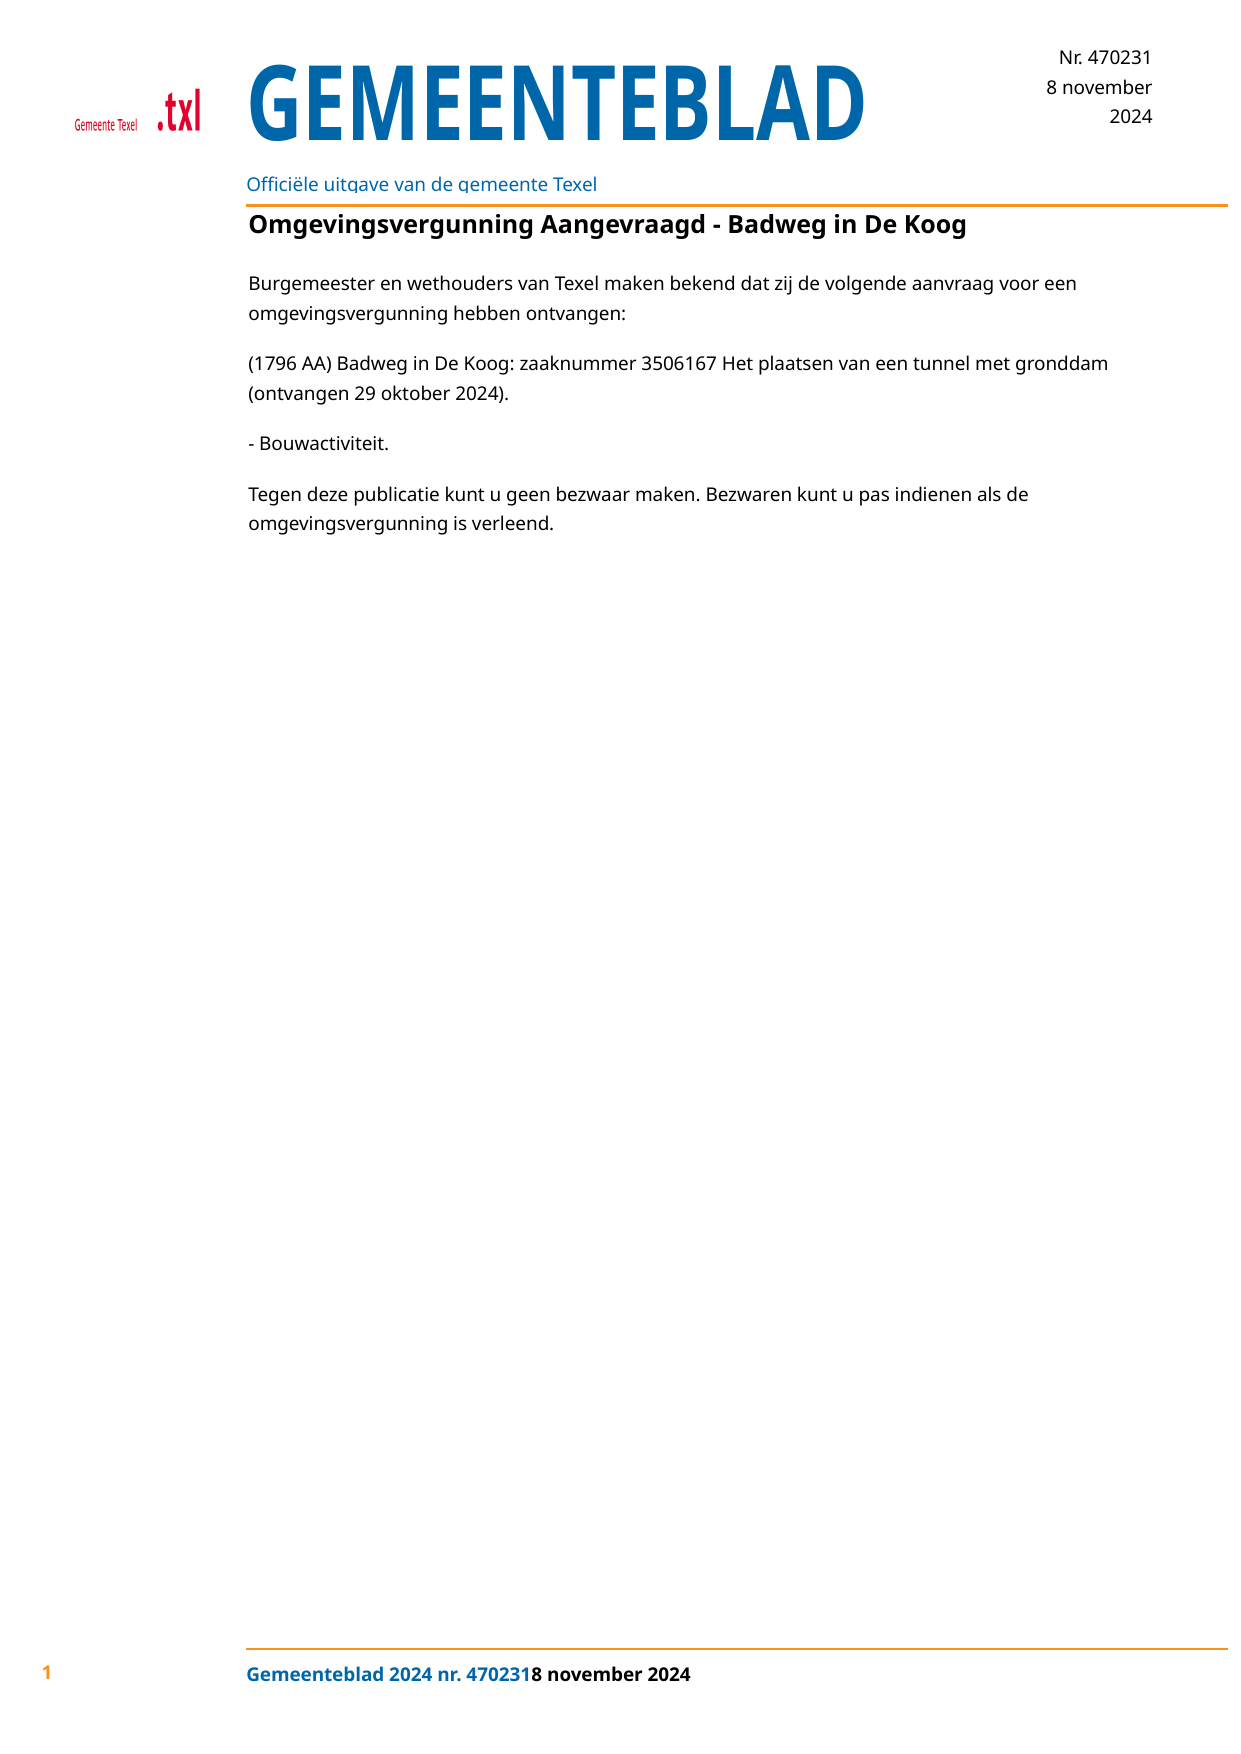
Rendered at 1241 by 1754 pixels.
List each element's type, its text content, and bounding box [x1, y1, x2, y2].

text Burgemeester en wethouders van Texel maken bekend dat zij de volgende aanvraag voor een omgevingsvergunning hebben ontvangen: [248, 270, 1152, 326]
text (1796 AA) Badweg in De Koog: zaaknummer 3506167 Het plaatsen van een tunnel met gronddam (ontvangen 29 oktober 2024). [248, 350, 1152, 406]
text Omgevingsvergunning Aangevraagd - Badweg in De Koog [248, 207, 1152, 241]
text - Bouwactiviteit. [248, 430, 1152, 456]
text Tegen deze publicatie kunt u geen bezwaar maken. Bezwaren kunt u pas indienen als de omgevingsvergunning is verleend. [248, 481, 1152, 536]
picture [41, 47, 231, 172]
